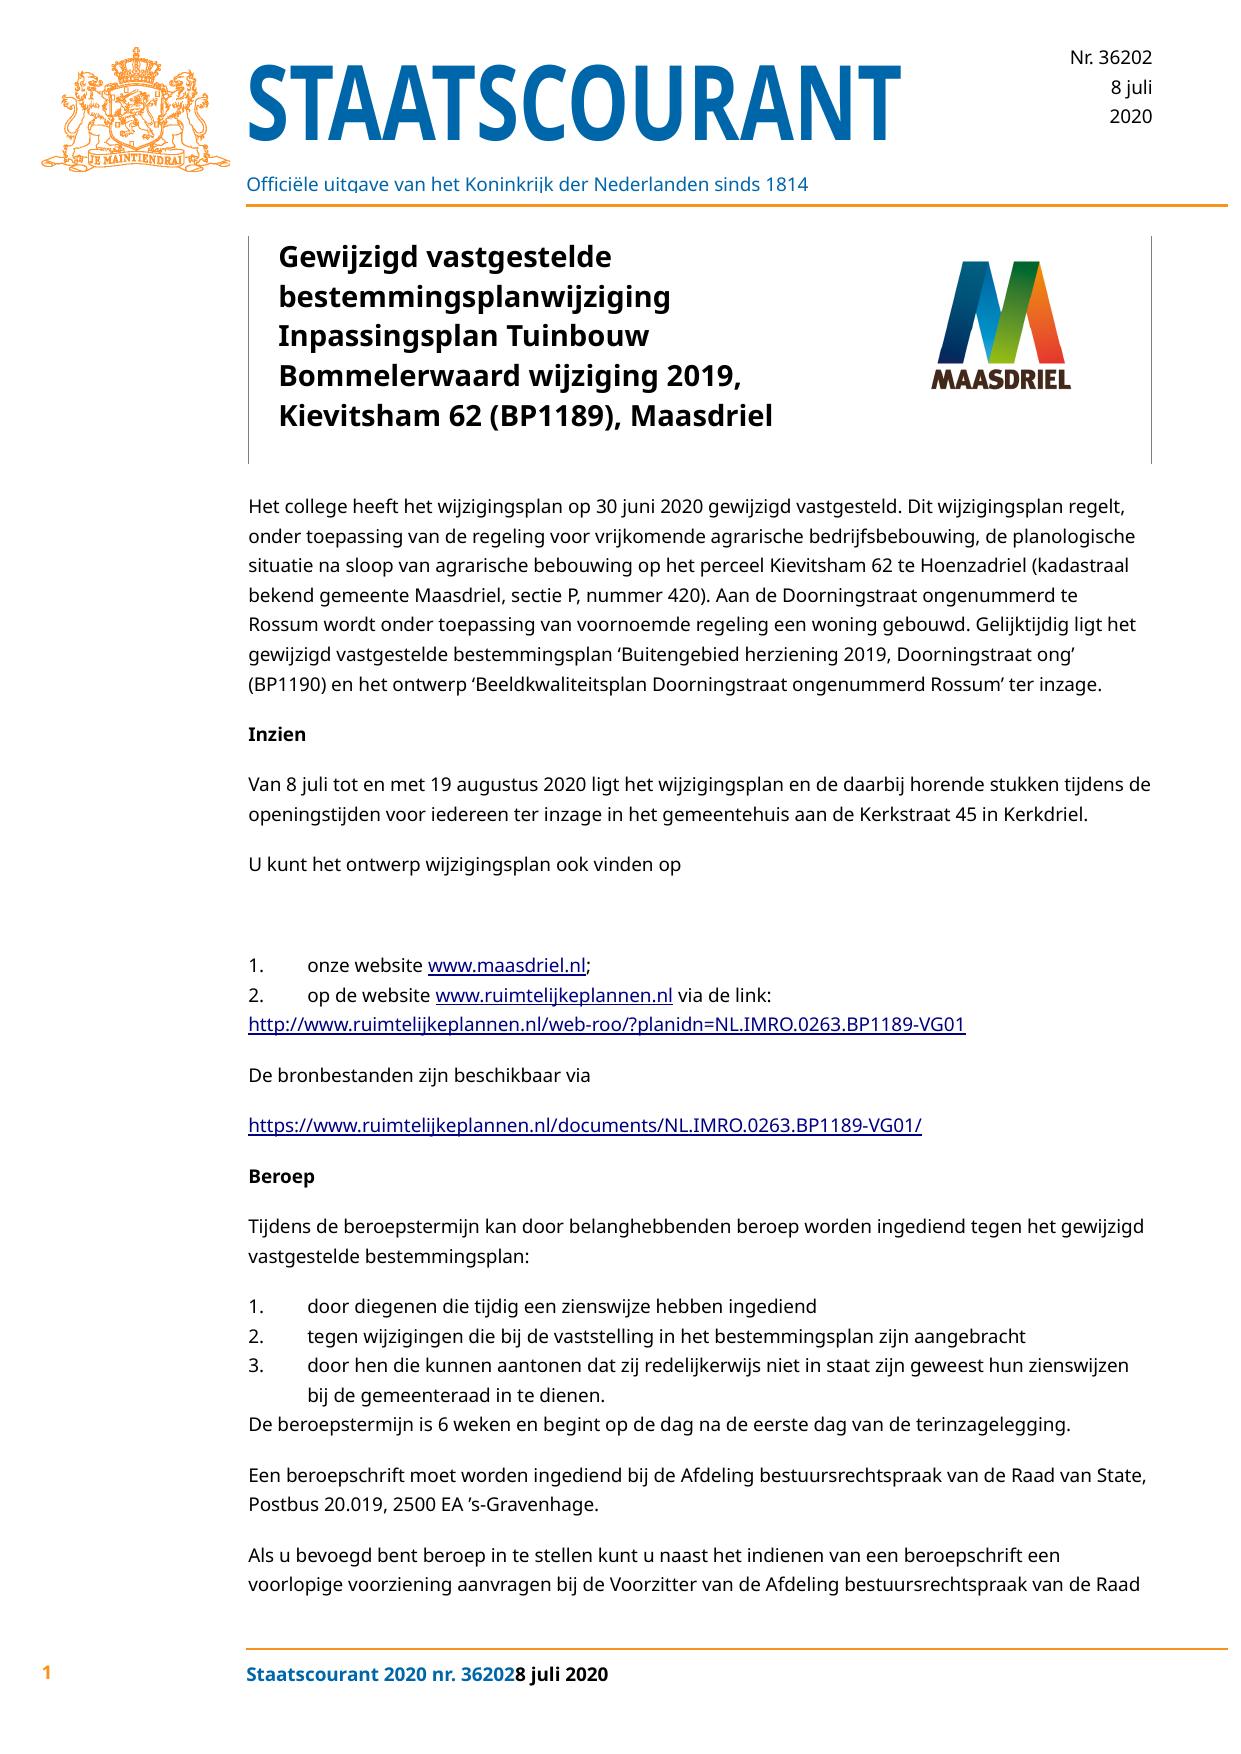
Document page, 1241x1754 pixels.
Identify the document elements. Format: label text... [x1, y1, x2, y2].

table_header Gewijzigd vastgestelde bestemmingsplanwijziging Inpassingsplan Tuinbouw Bommelerwaard wijziging 2019, Kievitsham 62 (BP1189), Maasdriel [249, 236, 850, 464]
text https://www.ruimtelijkeplannen.nl/documents/NL.IMRO.0263.BP1189-VG01/ [248, 1112, 1152, 1138]
list onze website www.maasdriel.nl; [248, 952, 1152, 978]
table_header [1090, 236, 1151, 413]
text Een beroepschrift moet worden ingediend bij de Afdeling bestuursrechtspraak van de Raad van State, Postbus 20.019, 2500 EA ’s-Gravenhage. [248, 1462, 1152, 1517]
text Beroep [248, 1163, 1152, 1189]
list tegen wijzigingen die bij de vaststelling in het bestemmingsplan zijn aangebracht [248, 1323, 1152, 1349]
text Tijdens de beroepstermijn kan door belanghebbenden beroep worden ingediend tegen het gewijzigd vastgestelde bestemmingsplan: [248, 1213, 1152, 1269]
text Van 8 juli tot en met 19 augustus 2020 ligt het wijzigingsplan en de daarbij horende stukken tijdens de openingstijden voor iedereen ter inzage in het gemeentehuis aan de Kerkstraat 45 in Kerkdriel. [248, 772, 1152, 827]
text http://www.ruimtelijkeplannen.nl/web-roo/?planidn=NL.IMRO.0263.BP1189-VG01 [248, 1012, 1152, 1037]
text Inzien [248, 721, 1152, 747]
list door diegenen die tijdig een zienswijze hebben ingediend [248, 1293, 1152, 1319]
table_header [850, 236, 912, 413]
list op de website www.ruimtelijkeplannen.nl via de link: [248, 982, 1152, 1008]
text De beroepstermijn is 6 weken en begint op de dag na de eerste dag van de terinzagelegging. [248, 1412, 1152, 1437]
picture [912, 236, 1090, 414]
text U kunt het ontwerp wijzigingsplan ook vinden op [248, 852, 1152, 877]
text Als u bevoegd bent beroep in te stellen kunt u naast het indienen van een beroepschrift een voorlopige voorziening aanvragen bij de Voorzitter van de Afdeling bestuursrechtspraak van de Raad [248, 1542, 1152, 1597]
list door hen die kunnen aantonen dat zij redelijkerwijs niet in staat zijn geweest hun zienswijzen bij de gemeenteraad in te dienen. [248, 1352, 1152, 1408]
table_header [850, 414, 1151, 464]
picture [41, 47, 231, 172]
text De bronbestanden zijn beschikbaar via [248, 1062, 1152, 1088]
text Het college heeft het wijzigingsplan op 30 juni 2020 gewijzigd vastgesteld. Dit wijzigingsplan regelt, onder toepassing van de regeling voor vrijkomende agrarische bedrijfsbebouwing, de planologische situatie na sloop van agrarische bebouwing op het perceel Kievitsham 62 te Hoenzadriel (kadastraal bekend gemeente Maasdriel, sectie P, nummer 420). Aan de Doorningstraat ongenummerd te Rossum wordt onder toepassing van voornoemde regeling een woning gebouwd. Gelijktijdig ligt het gewijzigd vastgestelde bestemmingsplan ‘Buitengebied herziening 2019, Doorningstraat ong’ (BP1190) en het ontwerp ‘Beeldkwaliteitsplan Doorningstraat ongenummerd Rossum’ ter inzage. [248, 493, 1152, 697]
